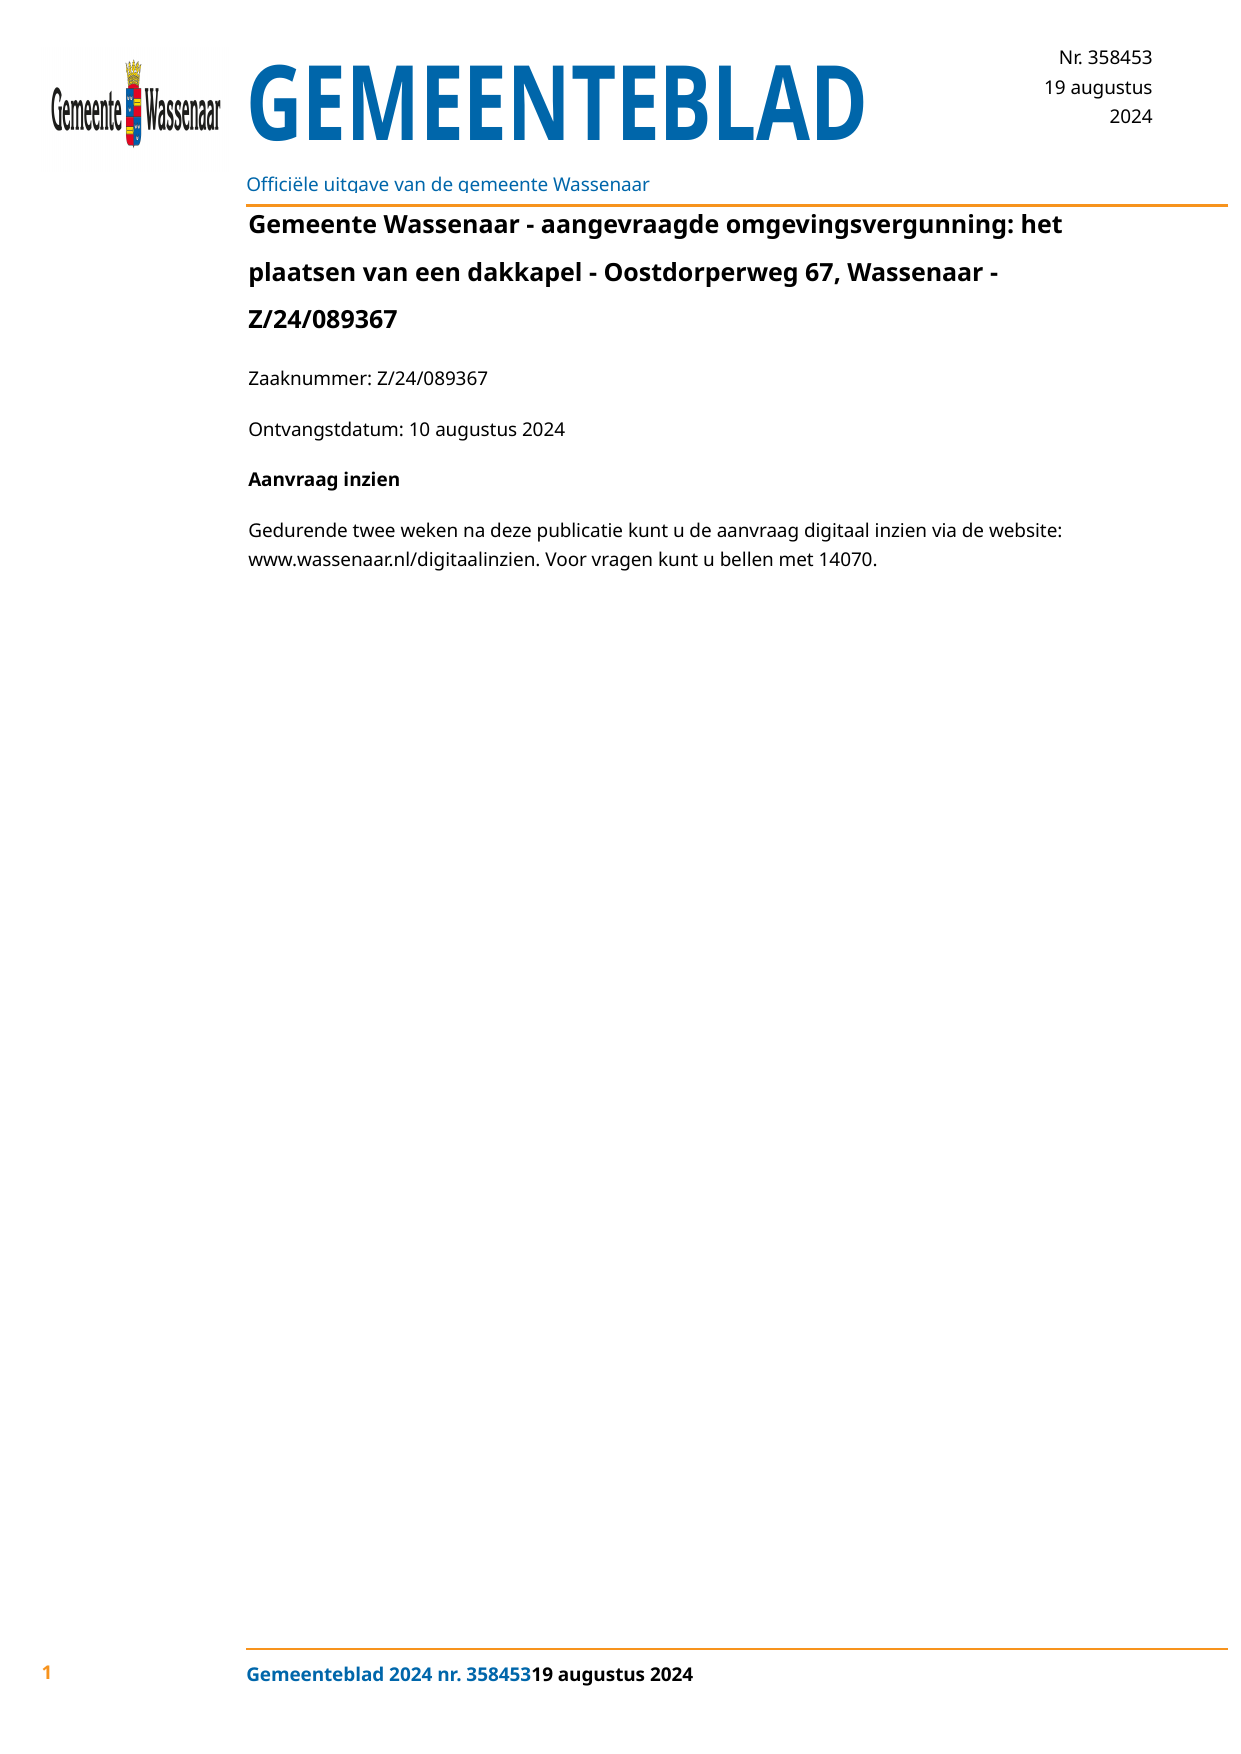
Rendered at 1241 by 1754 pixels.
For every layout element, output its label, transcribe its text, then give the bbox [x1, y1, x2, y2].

picture [41, 47, 231, 172]
text Gemeente Wassenaar - aangevraagde omgevingsvergunning: het plaatsen van een dakkapel - Oostdorperweg 67, Wassenaar - Z/24/089367 [248, 207, 1152, 336]
text Aanvraag inzien [248, 466, 1152, 492]
text Zaaknummer: Z/24/089367 [248, 366, 1152, 391]
text Ontvangstdatum: 10 augustus 2024 [248, 416, 1152, 442]
text Gedurende twee weken na deze publicatie kunt u de aanvraag digitaal inzien via de website: www.wassenaar.nl/digitaalinzien. Voor vragen kunt u bellen met 14070. [248, 517, 1152, 572]
